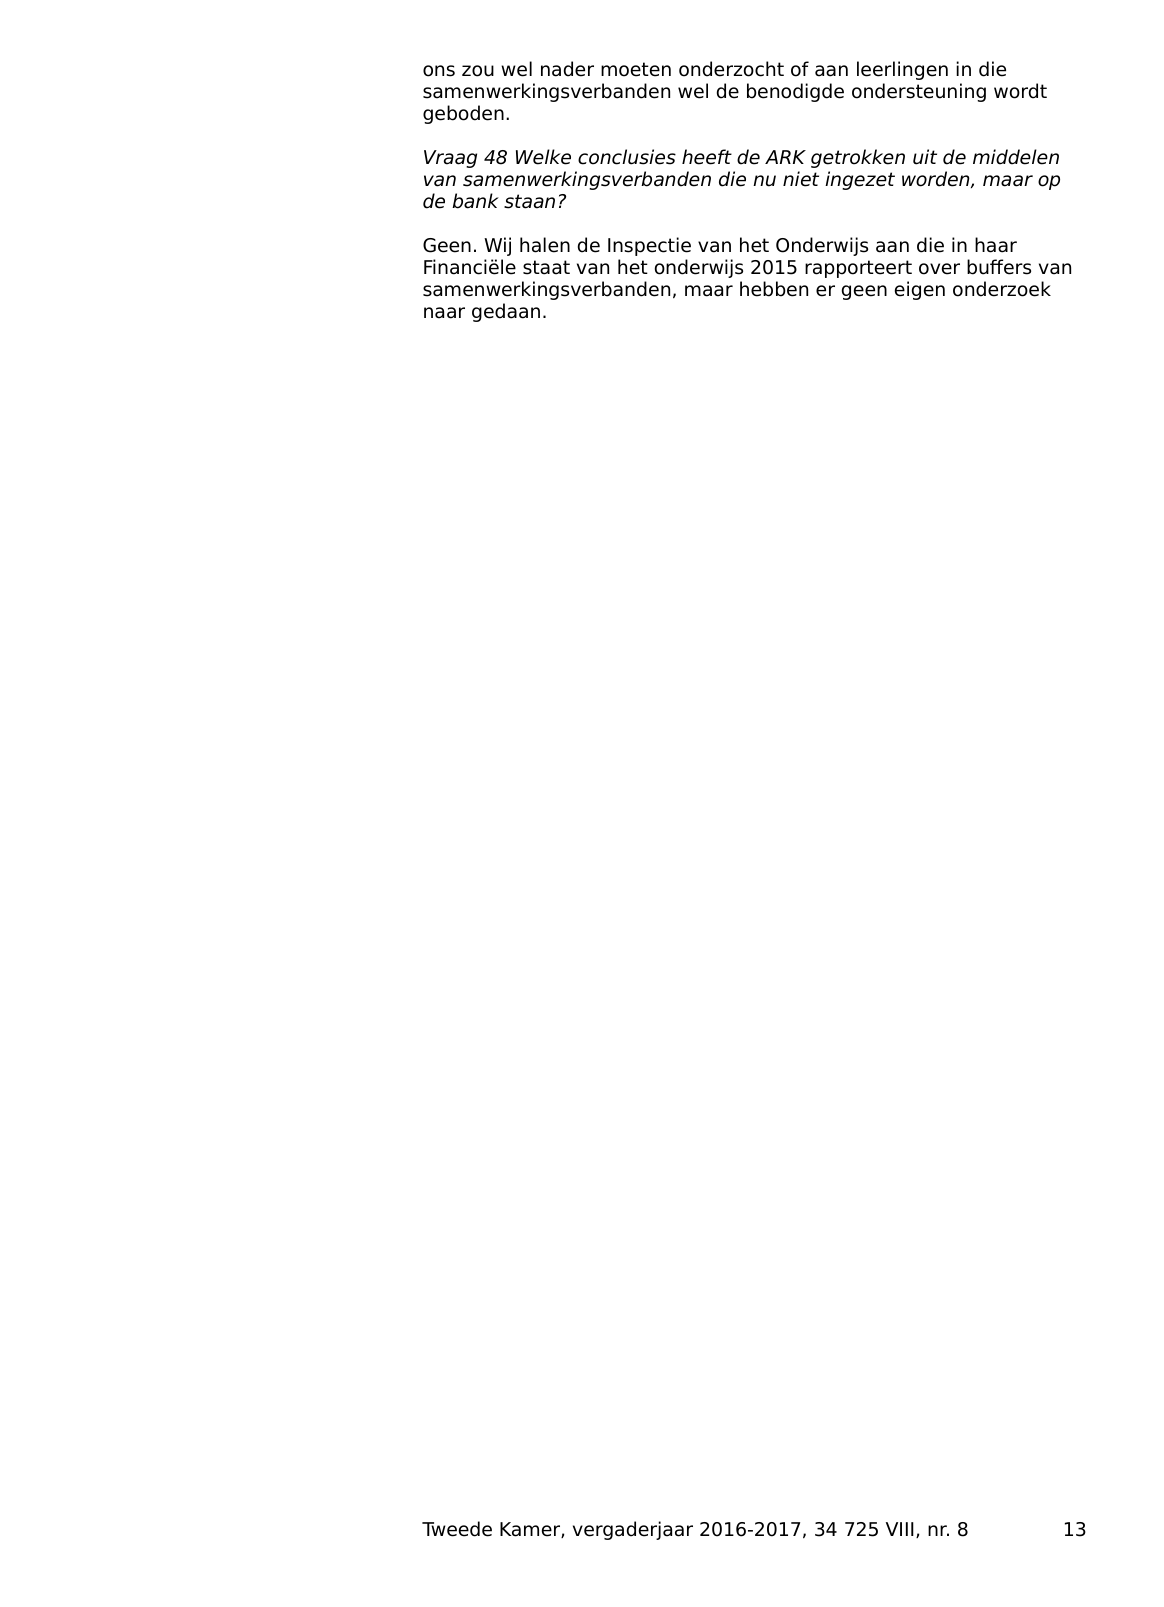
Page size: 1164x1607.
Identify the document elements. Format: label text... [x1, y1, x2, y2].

text Geen. Wij halen de Inspectie van het Onderwijs aan die in haar Financiële staat van het onderwijs 2015 rapporteert over buffers van samenwerkingsverbanden, maar hebben er geen eigen onderzoek naar gedaan. [422, 235, 1087, 323]
text Vraag 48 Welke conclusies heeft de ARK getrokken uit de middelen van samenwerkingsverbanden die nu niet ingezet worden, maar op de bank staan? [422, 147, 1087, 213]
text ons zou wel nader moeten onderzocht of aan leerlingen in die samenwerkingsverbanden wel de benodigde ondersteuning wordt geboden. [422, 59, 1087, 125]
